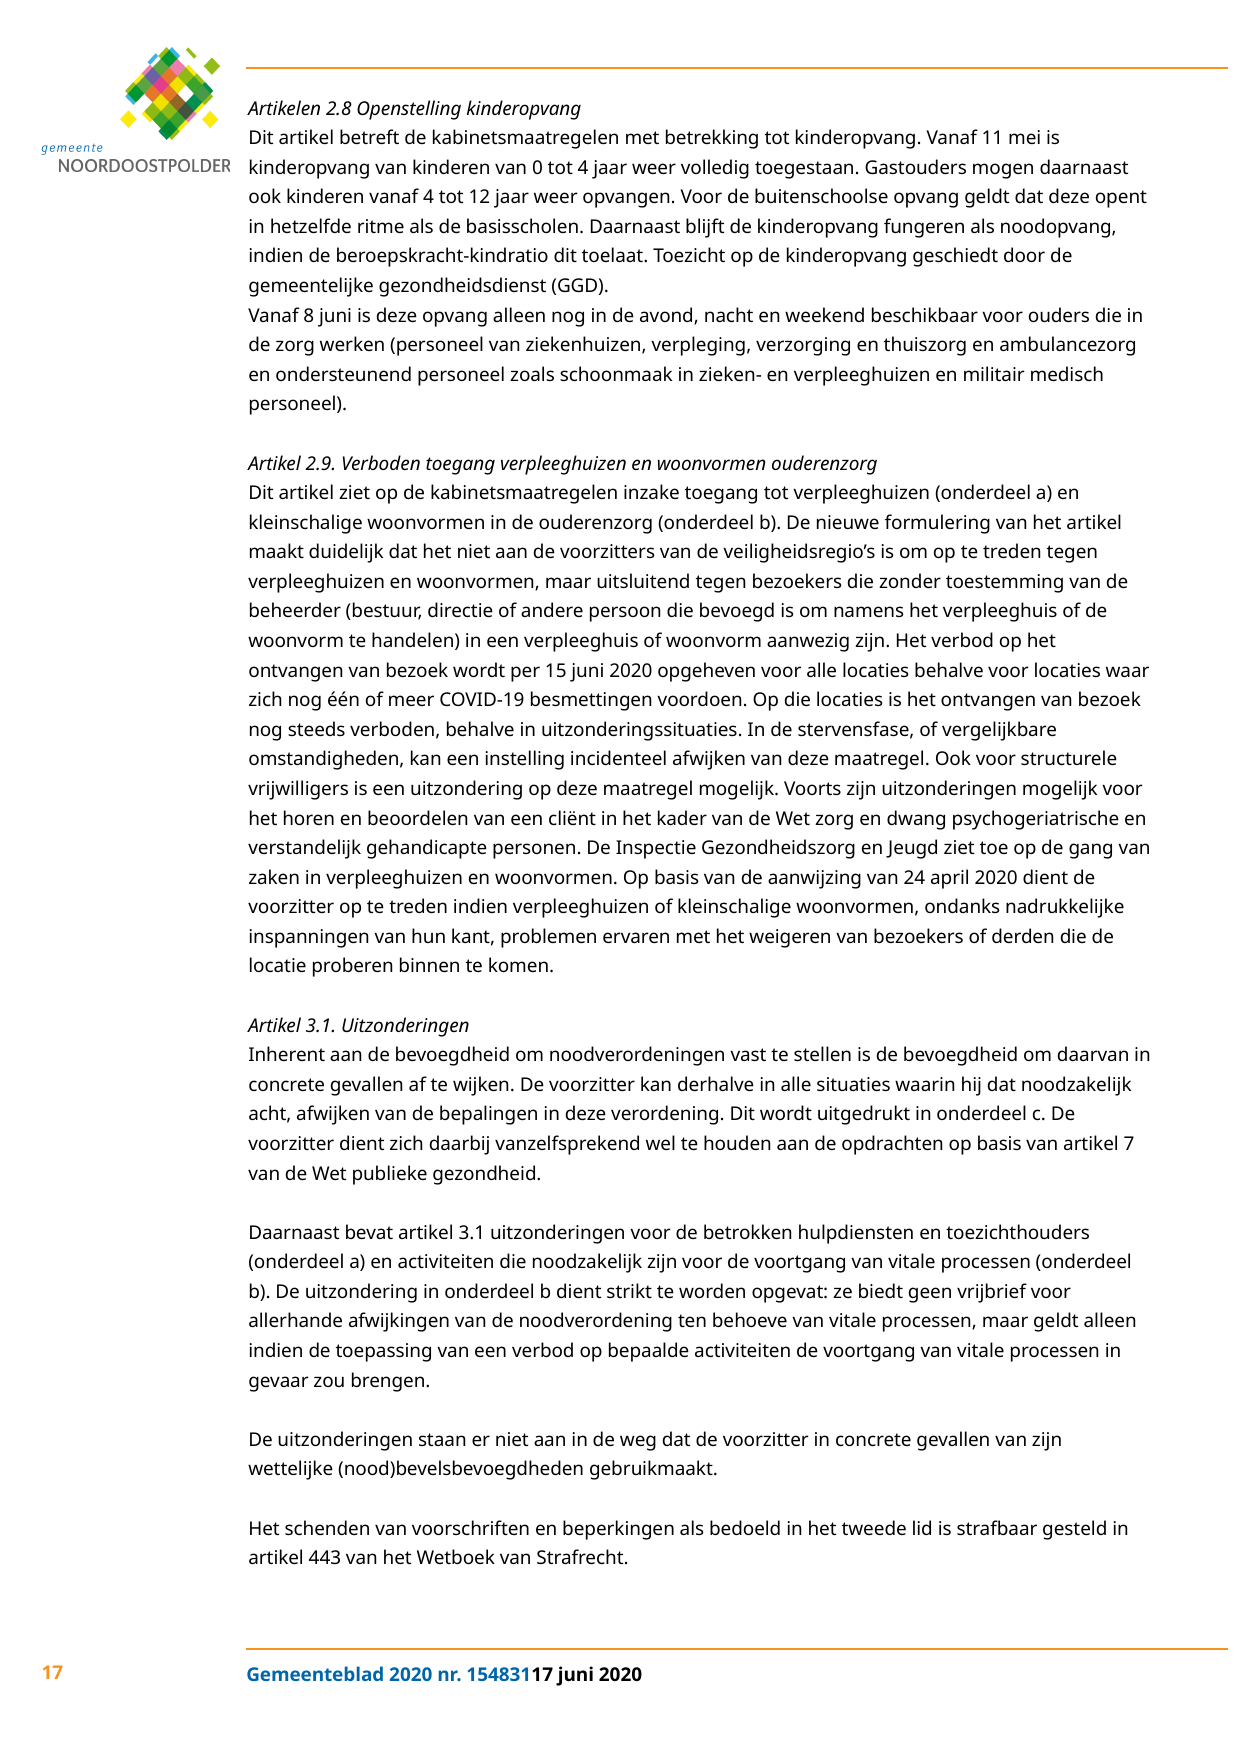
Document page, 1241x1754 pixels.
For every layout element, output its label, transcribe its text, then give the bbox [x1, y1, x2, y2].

text Vanaf 8 juni is deze opvang alleen nog in de avond, nacht en weekend beschikbaar voor ouders die in de zorg werken (personeel van ziekenhuizen, verpleging, verzorging en thuiszorg en ambulancezorg en ondersteunend personeel zoals schoonmaak in zieken- en verpleeghuizen en militair medisch personeel). [248, 302, 1152, 416]
text Artikel 2.9. Verboden toegang verpleeghuizen en woonvormen ouderenzorg [248, 450, 1152, 476]
text Dit artikel betreft de kabinetsmaatregelen met betrekking tot kinderopvang. Vanaf 11 mei is kinderopvang van kinderen van 0 tot 4 jaar weer volledig toegestaan. Gastouders mogen daarnaast ook kinderen vanaf 4 tot 12 jaar weer opvangen. Voor de buitenschoolse opvang geldt dat deze opent in hetzelfde ritme als de basisscholen. Daarnaast blijft de kinderopvang fungeren als noodopvang, indien de beroepskracht-kindratio dit toelaat. Toezicht op de kinderopvang geschiedt door de gemeentelijke gezondheidsdienst (GGD). [248, 124, 1152, 298]
text De uitzonderingen staan er niet aan in de weg dat de voorzitter in concrete gevallen van zijn wettelijke (nood)bevelsbevoegdheden gebruikmaakt. [248, 1426, 1152, 1481]
text Dit artikel ziet op de kabinetsmaatregelen inzake toegang tot verpleeghuizen (onderdeel a) en kleinschalige woonvormen in de ouderenzorg (onderdeel b). De nieuwe formulering van het artikel maakt duidelijk dat het niet aan de voorzitters van de veiligheidsregio’s is om op te treden tegen verpleeghuizen en woonvormen, maar uitsluitend tegen bezoekers die zonder toestemming van de beheerder (bestuur, directie of andere persoon die bevoegd is om namens het verpleeghuis of de woonvorm te handelen) in een verpleeghuis of woonvorm aanwezig zijn. Het verbod op het ontvangen van bezoek wordt per 15 juni 2020 opgeheven voor alle locaties behalve voor locaties waar zich nog één of meer COVID-19 besmettingen voordoen. Op die locaties is het ontvangen van bezoek nog steeds verboden, behalve in uitzonderingssituaties. In de stervensfase, of vergelijkbare omstandigheden, kan een instelling incidenteel afwijken van deze maatregel. Ook voor structurele vrijwilligers is een uitzondering op deze maatregel mogelijk. Voorts zijn uitzonderingen mogelijk voor het horen en beoordelen van een cliënt in het kader van de Wet zorg en dwang psychogeriatrische en verstandelijk gehandicapte personen. De Inspectie Gezondheidszorg en Jeugd ziet toe op de gang van zaken in verpleeghuizen en woonvormen. Op basis van de aanwijzing van 24 april 2020 dient de voorzitter op te treden indien verpleeghuizen of kleinschalige woonvormen, ondanks nadrukkelijke inspanningen van hun kant, problemen ervaren met het weigeren van bezoekers of derden die de locatie proberen binnen te komen. [248, 479, 1152, 978]
text Het schenden van voorschriften en beperkingen als bedoeld in het tweede lid is strafbaar gesteld in artikel 443 van het Wetboek van Strafrecht. [248, 1515, 1152, 1570]
text Artikelen 2.8 Openstelling kinderopvang [248, 95, 1152, 121]
text Daarnaast bevat artikel 3.1 uitzonderingen voor de betrokken hulpdiensten en toezichthouders (onderdeel a) en activiteiten die noodzakelijk zijn voor de voortgang van vitale processen (onderdeel b). De uitzondering in onderdeel b dient strikt te worden opgevat: ze biedt geen vrijbrief voor allerhande afwijkingen van de noodverordening ten behoeve van vitale processen, maar geldt alleen indien de toepassing van een verbod op bepaalde activiteiten de voortgang van vitale processen in gevaar zou brengen. [248, 1219, 1152, 1393]
picture [41, 47, 231, 172]
text Artikel 3.1. Uitzonderingen [248, 1012, 1152, 1038]
text Inherent aan de bevoegdheid om noodverordeningen vast te stellen is de bevoegdheid om daarvan in concrete gevallen af te wijken. De voorzitter kan derhalve in alle situaties waarin hij dat noodzakelijk acht, afwijken van de bepalingen in deze verordening. Dit wordt uitgedrukt in onderdeel c. De voorzitter dient zich daarbij vanzelfsprekend wel te houden aan de opdrachten op basis van artikel 7 van de Wet publieke gezondheid. [248, 1041, 1152, 1186]
